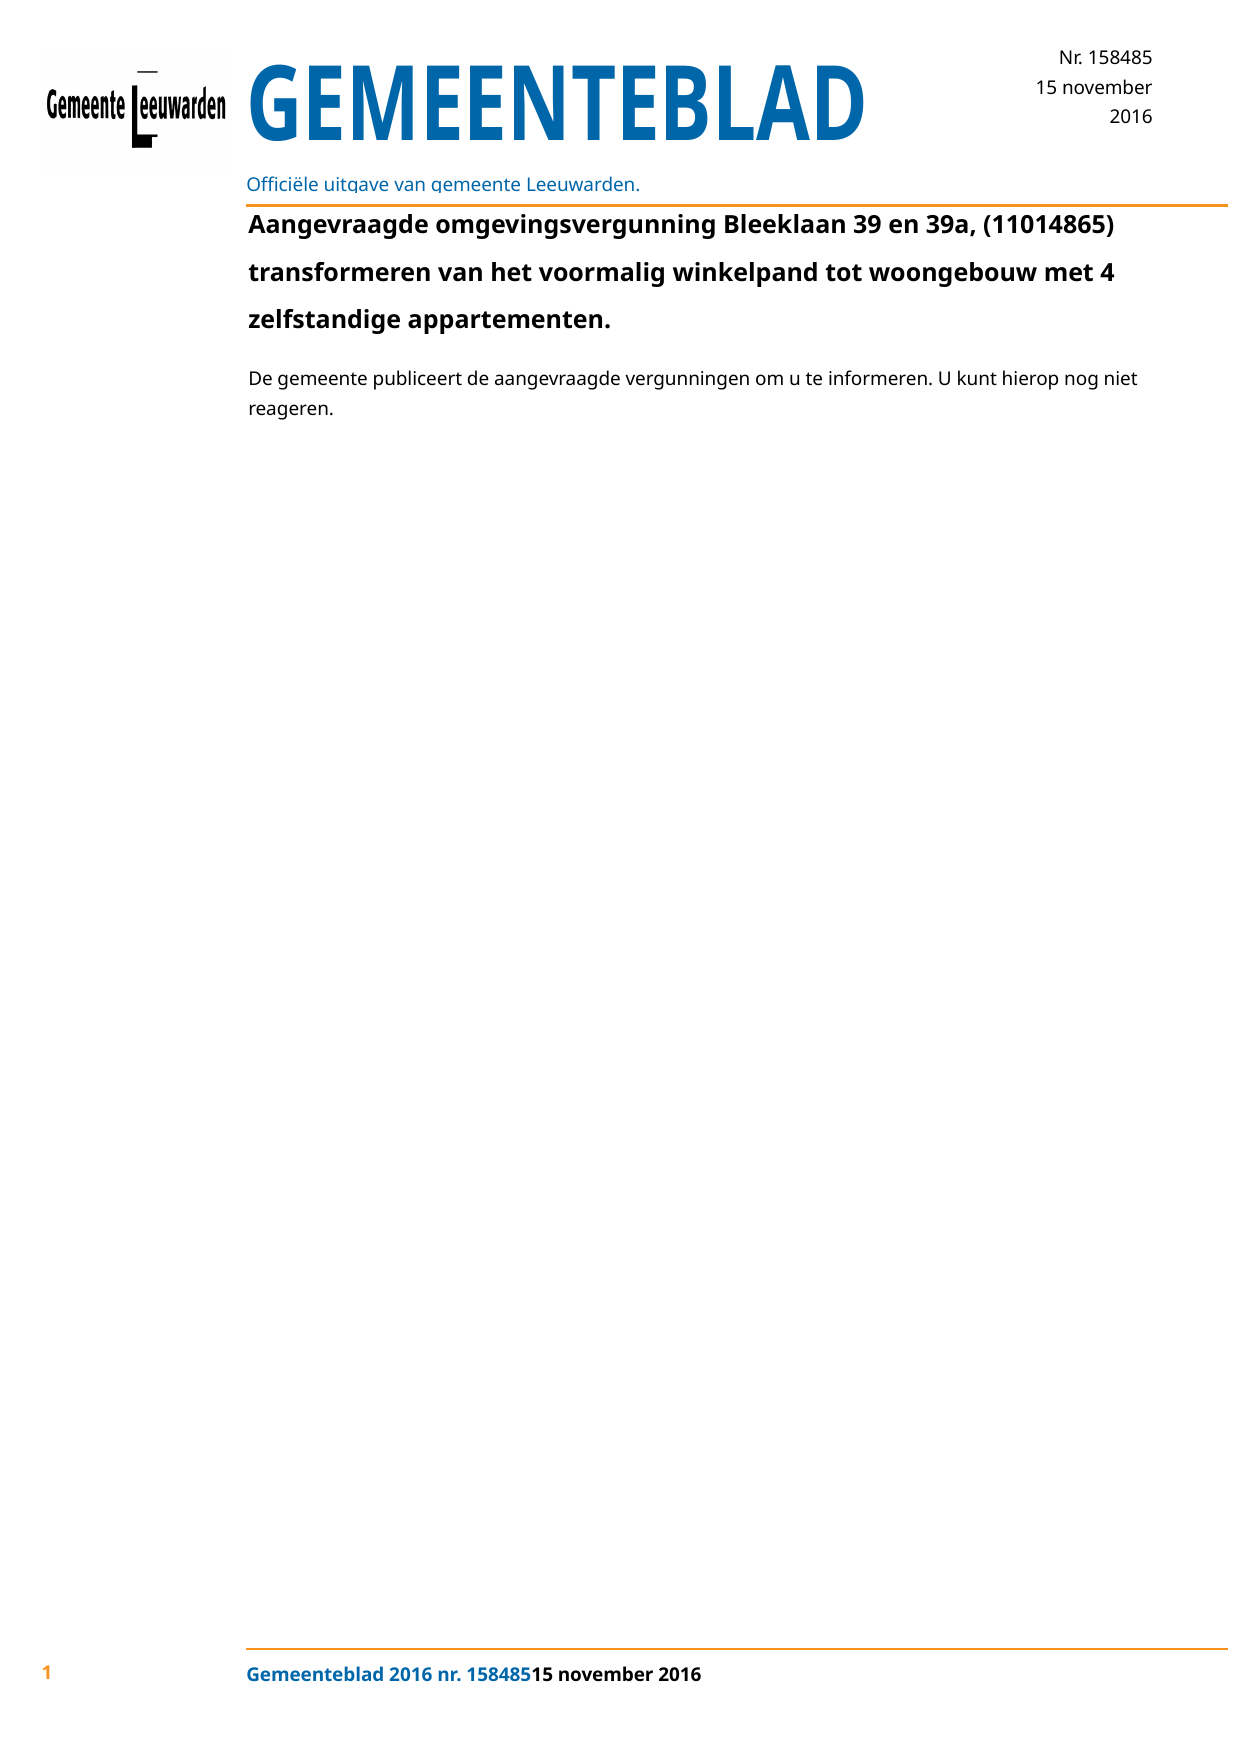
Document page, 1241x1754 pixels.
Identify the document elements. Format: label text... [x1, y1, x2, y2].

text De gemeente publiceert de aangevraagde vergunningen om u te informeren. U kunt hierop nog niet reageren. [248, 366, 1152, 421]
text Aangevraagde omgevingsvergunning Bleeklaan 39 en 39a, (11014865) transformeren van het voormalig winkelpand tot woongebouw met 4 zelfstandige appartementen. [248, 207, 1152, 336]
picture [41, 47, 231, 172]
